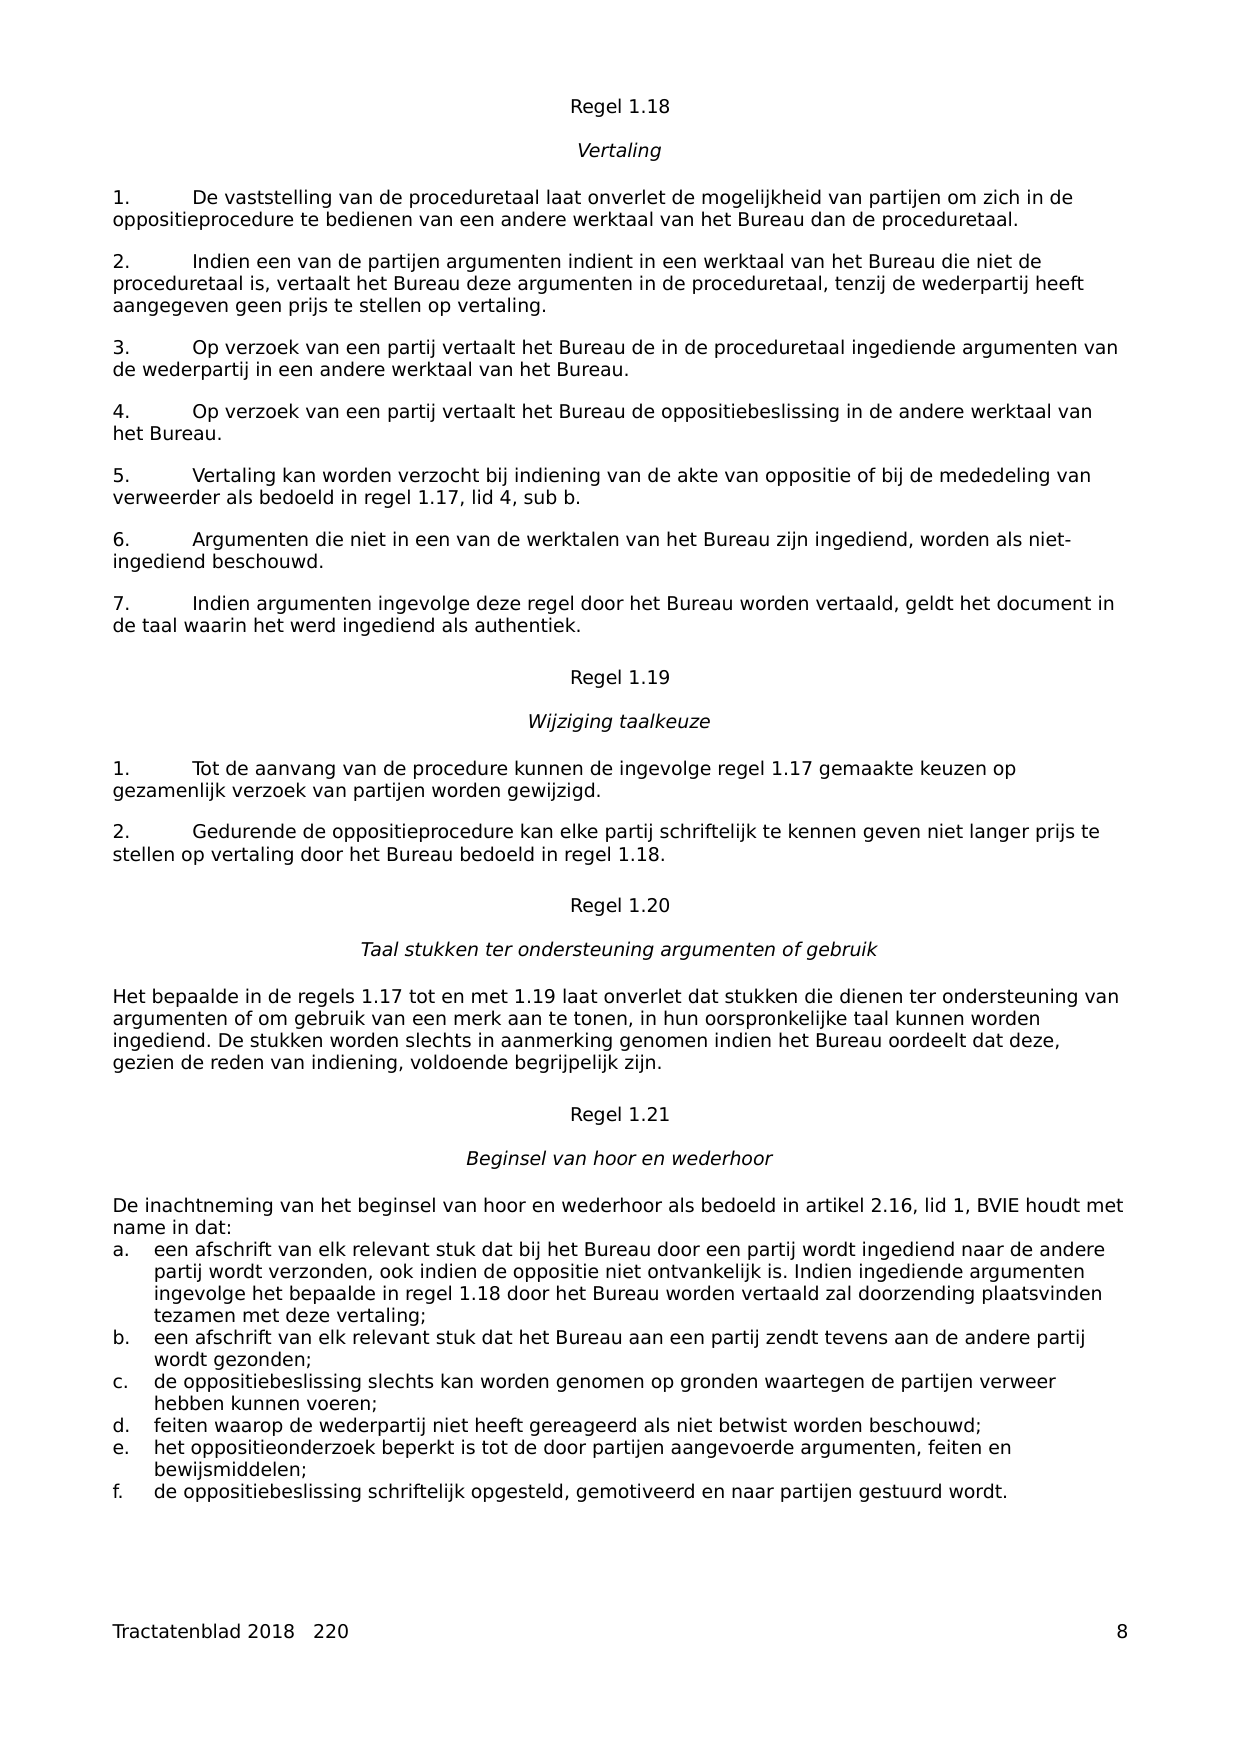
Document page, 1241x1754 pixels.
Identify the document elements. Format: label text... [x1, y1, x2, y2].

text a. een afschrift van elk relevant stuk dat bij het Bureau door een partij wordt ingediend naar de andere partij wordt verzonden, ook indien de oppositie niet ontvankelijk is. Indien ingediende argumenten ingevolge het bepaalde in regel 1.18 door het Bureau worden vertaald zal doorzending plaatsvinden tezamen met deze vertaling; [112, 1239, 1128, 1327]
text 5. Vertaling kan worden verzocht bij indiening van de akte van oppositie of bij de mededeling van verweerder als bedoeld in regel 1.17, lid 4, sub b. [112, 465, 1128, 509]
subtitle Regel 1.19 Wijziging taalkeuze [112, 667, 1128, 732]
text 2. Indien een van de partijen argumenten indient in een werktaal van het Bureau die niet de proceduretaal is, vertaalt het Bureau deze argumenten in de proceduretaal, tenzij de wederpartij heeft aangegeven geen prijs te stellen op vertaling. [112, 251, 1128, 317]
text f. de oppositiebeslissing schriftelijk opgesteld, gemotiveerd en naar partijen gestuurd wordt. [112, 1481, 1128, 1503]
subtitle Regel 1.18 Vertaling [112, 96, 1128, 162]
text 1. De vaststelling van de proceduretaal laat onverlet de mogelijkheid van partijen om zich in de oppositieprocedure te bedienen van een andere werktaal van het Bureau dan de proceduretaal. [112, 187, 1128, 231]
text 6. Argumenten die niet in een van de werktalen van het Bureau zijn ingediend, worden als niet-ingediend beschouwd. [112, 529, 1128, 573]
text Het bepaalde in de regels 1.17 tot en met 1.19 laat onverlet dat stukken die dienen ter ondersteuning van argumenten of om gebruik van een merk aan te tonen, in hun oorspronkelijke taal kunnen worden ingediend. De stukken worden slechts in aanmerking genomen indien het Bureau oordeelt dat deze, gezien de reden van indiening, voldoende begrijpelijk zijn. [112, 986, 1128, 1074]
text c. de oppositiebeslissing slechts kan worden genomen op gronden waartegen de partijen verweer hebben kunnen voeren; [112, 1371, 1128, 1415]
text e. het oppositieonderzoek beperkt is tot de door partijen aangevoerde argumenten, feiten en bewijsmiddelen; [112, 1437, 1128, 1481]
subtitle Regel 1.21 Beginsel van hoor en wederhoor [112, 1104, 1128, 1170]
text 3. Op verzoek van een partij vertaalt het Bureau de in de proceduretaal ingediende argumenten van de wederpartij in een andere werktaal van het Bureau. [112, 337, 1128, 381]
text 7. Indien argumenten ingevolge deze regel door het Bureau worden vertaald, geldt het document in de taal waarin het werd ingediend als authentiek. [112, 593, 1128, 637]
text 1. Tot de aanvang van de procedure kunnen de ingevolge regel 1.17 gemaakte keuzen op gezamenlijk verzoek van partijen worden gewijzigd. [112, 757, 1128, 801]
text b. een afschrift van elk relevant stuk dat het Bureau aan een partij zendt tevens aan de andere partij wordt gezonden; [112, 1327, 1128, 1371]
text d. feiten waarop de wederpartij niet heeft gereageerd als niet betwist worden beschouwd; [112, 1415, 1128, 1437]
text De inachtneming van het beginsel van hoor en wederhoor als bedoeld in artikel 2.16, lid 1, BVIE houdt met name in dat: [112, 1195, 1128, 1239]
subtitle Regel 1.20 Taal stukken ter ondersteuning argumenten of gebruik [112, 895, 1128, 961]
text 2. Gedurende de oppositieprocedure kan elke partij schriftelijk te kennen geven niet langer prijs te stellen op vertaling door het Bureau bedoeld in regel 1.18. [112, 821, 1128, 865]
text 4. Op verzoek van een partij vertaalt het Bureau de oppositiebeslissing in de andere werktaal van het Bureau. [112, 401, 1128, 445]
